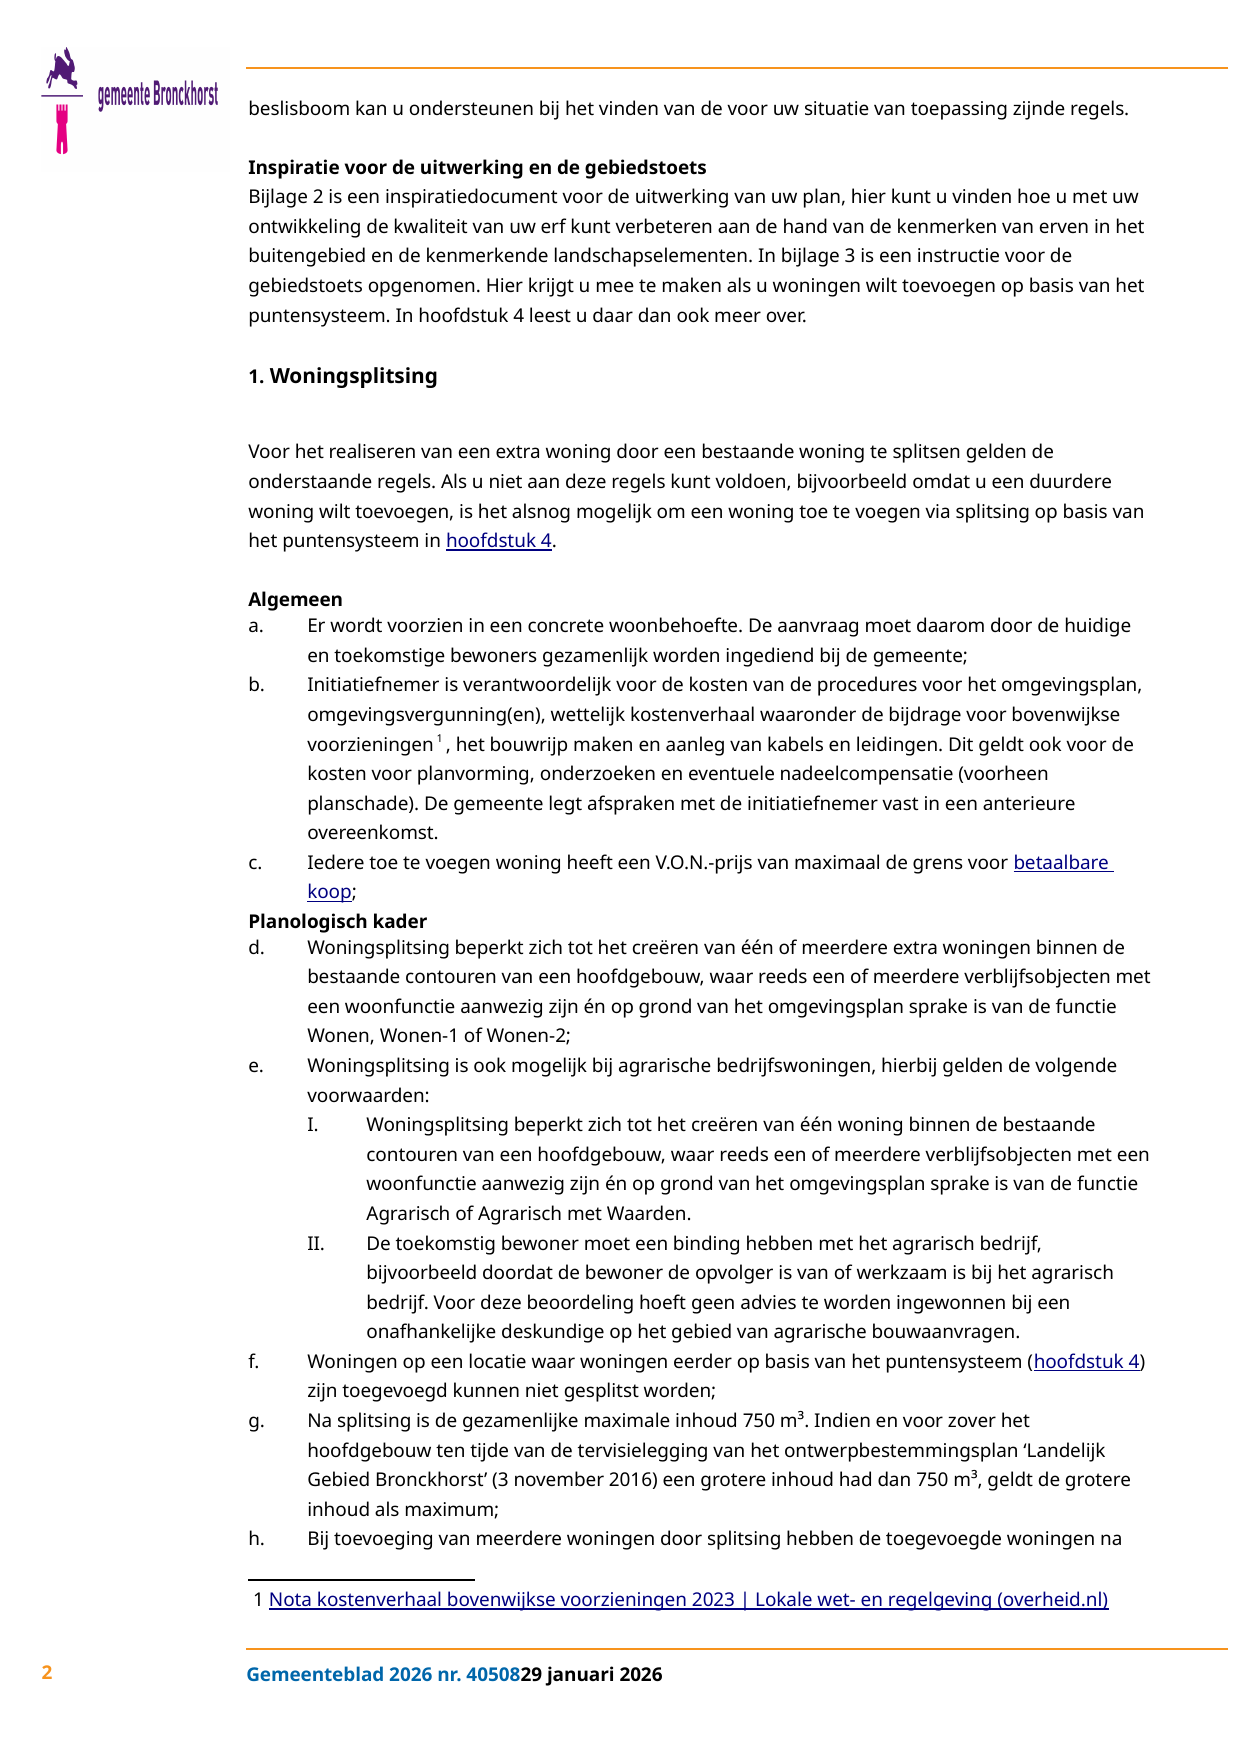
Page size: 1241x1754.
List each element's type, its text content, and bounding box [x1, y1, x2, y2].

list Woningen op een locatie waar woningen eerder op basis van het puntensysteem (hoofdstuk 4) zijn toegevoegd kunnen niet gesplitst worden; [248, 1348, 1152, 1403]
list Initiatiefnemer is verantwoordelijk voor de kosten van de procedures voor het omgevingsplan, omgevingsvergunning(en), wettelijk kostenverhaal waaronder de bijdrage voor bovenwijkse voorzieningen, het bouwrijp maken en aanleg van kabels en leidingen. Dit geldt ook voor de kosten voor planvorming, onderzoeken en eventuele nadeelcompensatie (voorheen planschade). De gemeente legt afspraken met de initiatiefnemer vast in een anterieure overeenkomst. [248, 672, 1152, 845]
list Woningsplitsing beperkt zich tot het creëren van één woning binnen de bestaande contouren van een hoofdgebouw, waar reeds een of meerdere verblijfsobjecten met een woonfunctie aanwezig zijn én op grond van het omgevingsplan sprake is van de functie Agrarisch of Agrarisch met Waarden. [307, 1111, 1152, 1226]
text Bijlage 2 is een inspiratiedocument voor de uitwerking van uw plan, hier kunt u vinden hoe u met uw ontwikkeling de kwaliteit van uw erf kunt verbeteren aan de hand van de kenmerken van erven in het buitengebied en de kenmerkende landschapselementen. In bijlage 3 is een instructie voor de gebiedstoets opgenomen. Hier krijgt u mee te maken als u woningen wilt toevoegen op basis van het puntensysteem. In hoofdstuk 4 leest u daar dan ook meer over. [248, 183, 1152, 328]
text beslisboom kan u ondersteunen bij het vinden van de voor uw situatie van toepassing zijnde regels. [248, 95, 1152, 121]
text 1. Woningsplitsing [248, 361, 1152, 389]
list Er wordt voorzien in een concrete woonbehoefte. De aanvraag moet daarom door de huidige en toekomstige bewoners gezamenlijk worden ingediend bij de gemeente; [248, 612, 1152, 668]
picture [41, 47, 231, 172]
list Nota kostenverhaal bovenwijkse voorzieningen 2023 | Lokale wet- en regelgeving (overheid.nl) [248, 1586, 1152, 1612]
list Woningsplitsing is ook mogelijk bij agrarische bedrijfswoningen, hierbij gelden de volgende voorwaarden: [248, 1052, 1152, 1108]
list Na splitsing is de gezamenlijke maximale inhoud 750 m³. Indien en voor zover het hoofdgebouw ten tijde van de tervisielegging van het ontwerpbestemmingsplan ‘Landelijk Gebied Bronckhorst’ (3 november 2016) een grotere inhoud had dan 750 m³, geldt de grotere inhoud als maximum; [248, 1407, 1152, 1522]
text Planologisch kader [248, 908, 1152, 934]
list Bij toevoeging van meerdere woningen door splitsing hebben de toegevoegde woningen na [248, 1526, 1152, 1551]
list Iedere toe te voegen woning heeft een V.O.N.-prijs van maximaal de grens voor betaalbare koop; [248, 849, 1152, 904]
text Voor het realiseren van een extra woning door een bestaande woning te splitsen gelden de onderstaande regels. Als u niet aan deze regels kunt voldoen, bijvoorbeeld omdat u een duurdere woning wilt toevoegen, is het alsnog mogelijk om een woning toe te voegen via splitsing op basis van het puntensysteem in hoofdstuk 4. [248, 439, 1152, 553]
list De toekomstig bewoner moet een binding hebben met het agrarisch bedrijf, bijvoorbeeld doordat de bewoner de opvolger is van of werkzaam is bij het agrarisch bedrijf. Voor deze beoordeling hoeft geen advies te worden ingewonnen bij een onafhankelijke deskundige op het gebied van agrarische bouwaanvragen. [307, 1230, 1152, 1344]
text Algemeen [248, 587, 1152, 612]
list Woningsplitsing beperkt zich tot het creëren van één of meerdere extra woningen binnen de bestaande contouren van een hoofdgebouw, waar reeds een of meerdere verblijfsobjecten met een woonfunctie aanwezig zijn én op grond van het omgevingsplan sprake is van de functie Wonen, Wonen-1 of Wonen-2; [248, 934, 1152, 1048]
text Inspiratie voor de uitwerking en de gebiedstoets [248, 154, 1152, 180]
